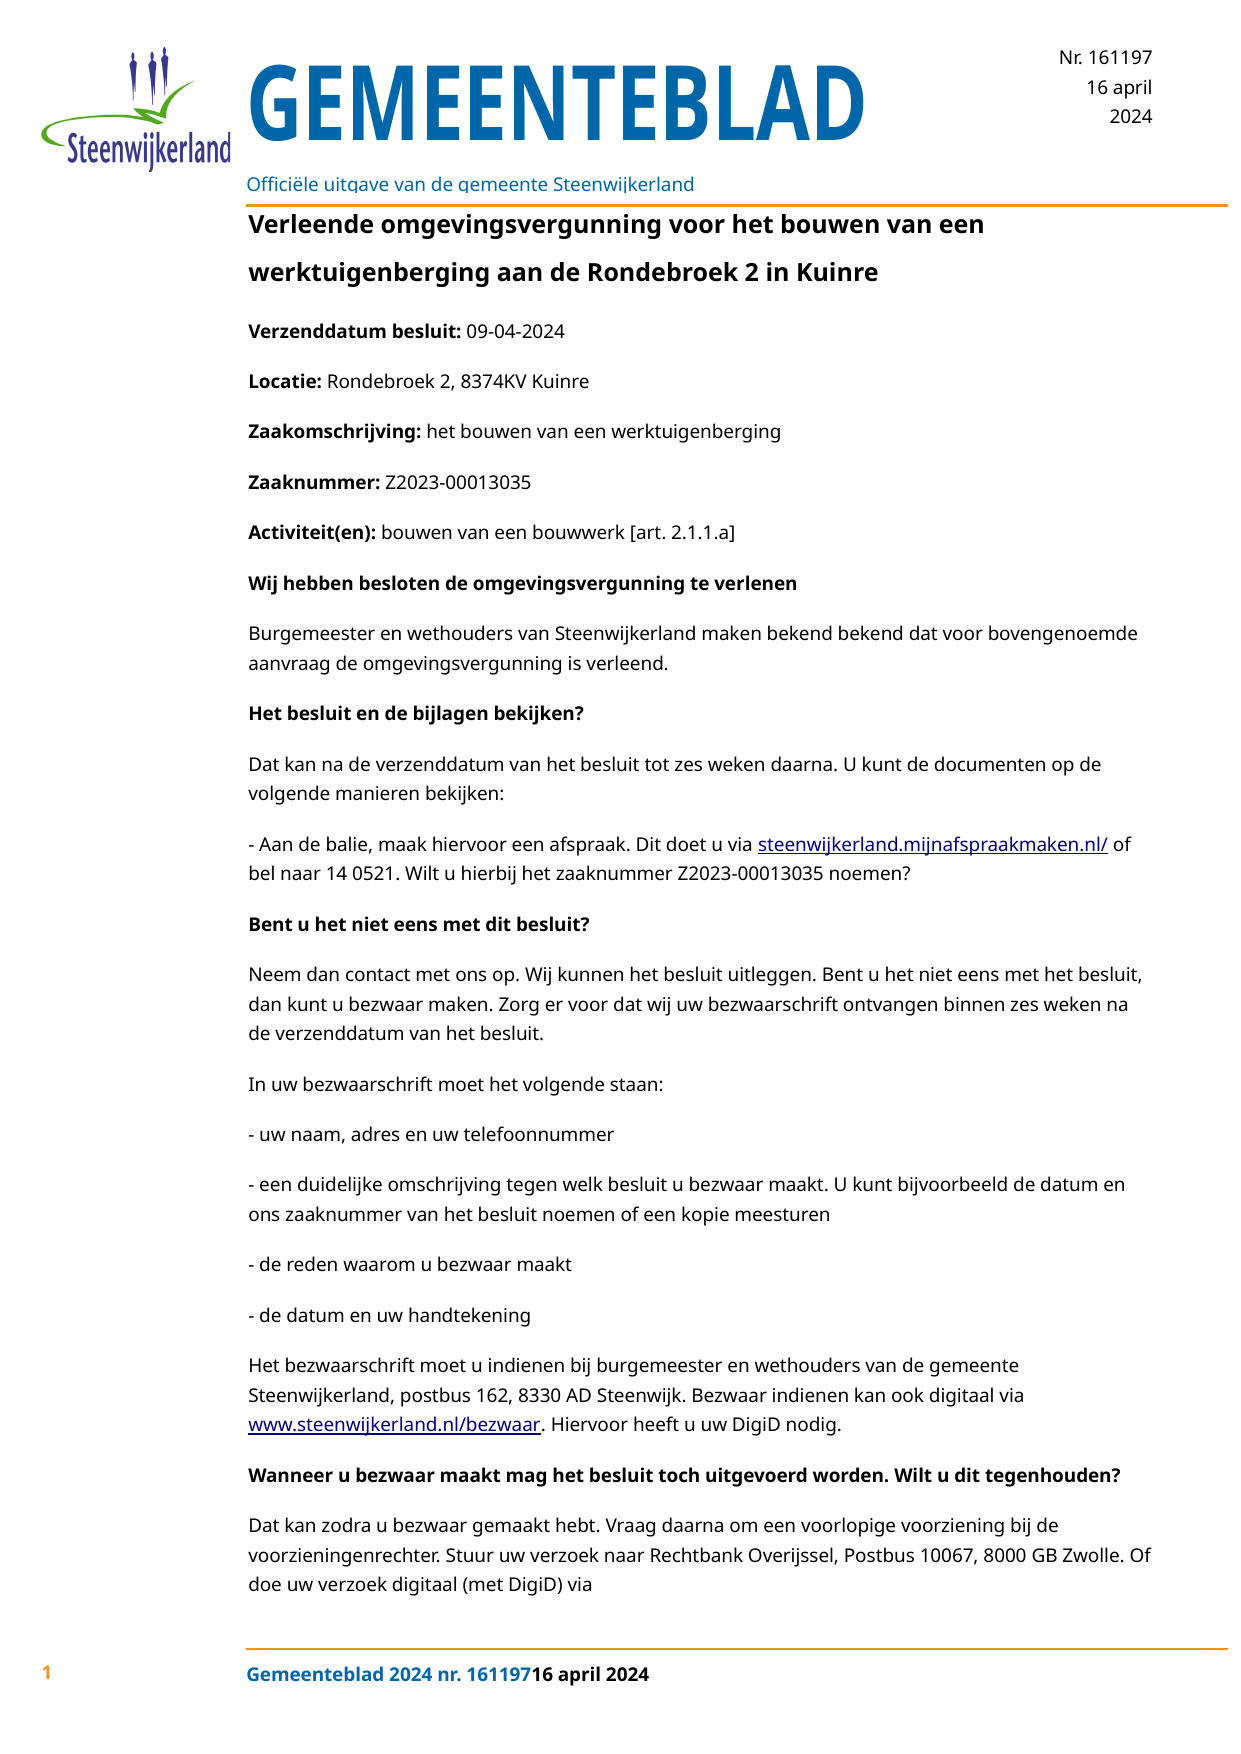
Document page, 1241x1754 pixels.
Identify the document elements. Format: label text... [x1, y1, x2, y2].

text - de datum en uw handtekening [248, 1302, 1152, 1328]
text Dat kan na de verzenddatum van het besluit tot zes weken daarna. U kunt de documenten op de volgende manieren bekijken: [248, 751, 1152, 806]
text Neem dan contact met ons op. Wij kunnen het besluit uitleggen. Bent u het niet eens met het besluit, dan kunt u bezwaar maken. Zorg er voor dat wij uw bezwaarschrift ontvangen binnen zes weken na de verzenddatum van het besluit. [248, 961, 1152, 1046]
text - een duidelijke omschrijving tegen welk besluit u bezwaar maakt. U kunt bijvoorbeeld de datum en ons zaaknummer van het besluit noemen of een kopie meesturen [248, 1172, 1152, 1227]
text Activiteit(en): bouwen van een bouwwerk [art. 2.1.1.a] [248, 519, 1152, 545]
text Wanneer u bezwaar maakt mag het besluit toch uitgevoerd worden. Wilt u dit tegenhouden? [248, 1462, 1152, 1488]
text - de reden waarom u bezwaar maakt [248, 1252, 1152, 1277]
text Locatie: Rondebroek 2, 8374KV Kuinre [248, 368, 1152, 394]
text Het besluit en de bijlagen bekijken? [248, 700, 1152, 726]
text Burgemeester en wethouders van Steenwijkerland maken bekend bekend dat voor bovengenoemde aanvraag de omgevingsvergunning is verleend. [248, 620, 1152, 676]
text Zaakomschrijving: het bouwen van een werktuigenberging [248, 419, 1152, 444]
text Wij hebben besloten de omgevingsvergunning te verlenen [248, 570, 1152, 596]
text Verleende omgevingsvergunning voor het bouwen van een werktuigenberging aan de Rondebroek 2 in Kuinre [248, 207, 1152, 288]
text Het bezwaarschrift moet u indienen bij burgemeester en wethouders van de gemeente Steenwijkerland, postbus 162, 8330 AD Steenwijk. Bezwaar indienen kan ook digitaal via www.steenwijkerland.nl/bezwaar. Hiervoor heeft u uw DigiD nodig. [248, 1352, 1152, 1437]
text Bent u het niet eens met dit besluit? [248, 911, 1152, 937]
text - uw naam, adres en uw telefoonnummer [248, 1121, 1152, 1147]
picture [41, 47, 231, 172]
text Zaaknummer: Z2023-00013035 [248, 469, 1152, 495]
text Verzenddatum besluit: 09-04-2024 [248, 318, 1152, 344]
text Dat kan zodra u bezwaar gemaakt hebt. Vraag daarna om een voorlopige voorziening bij de voorzieningenrechter. Stuur uw verzoek naar Rechtbank Overijssel, Postbus 10067, 8000 GB Zwolle. Of doe uw verzoek digitaal (met DigiD) via [248, 1512, 1152, 1597]
text - Aan de balie, maak hiervoor een afspraak. Dit doet u via steenwijkerland.mijnafspraakmaken.nl/ of bel naar 14 0521. Wilt u hierbij het zaaknummer Z2023-00013035 noemen? [248, 831, 1152, 886]
text In uw bezwaarschrift moet het volgende staan: [248, 1071, 1152, 1097]
